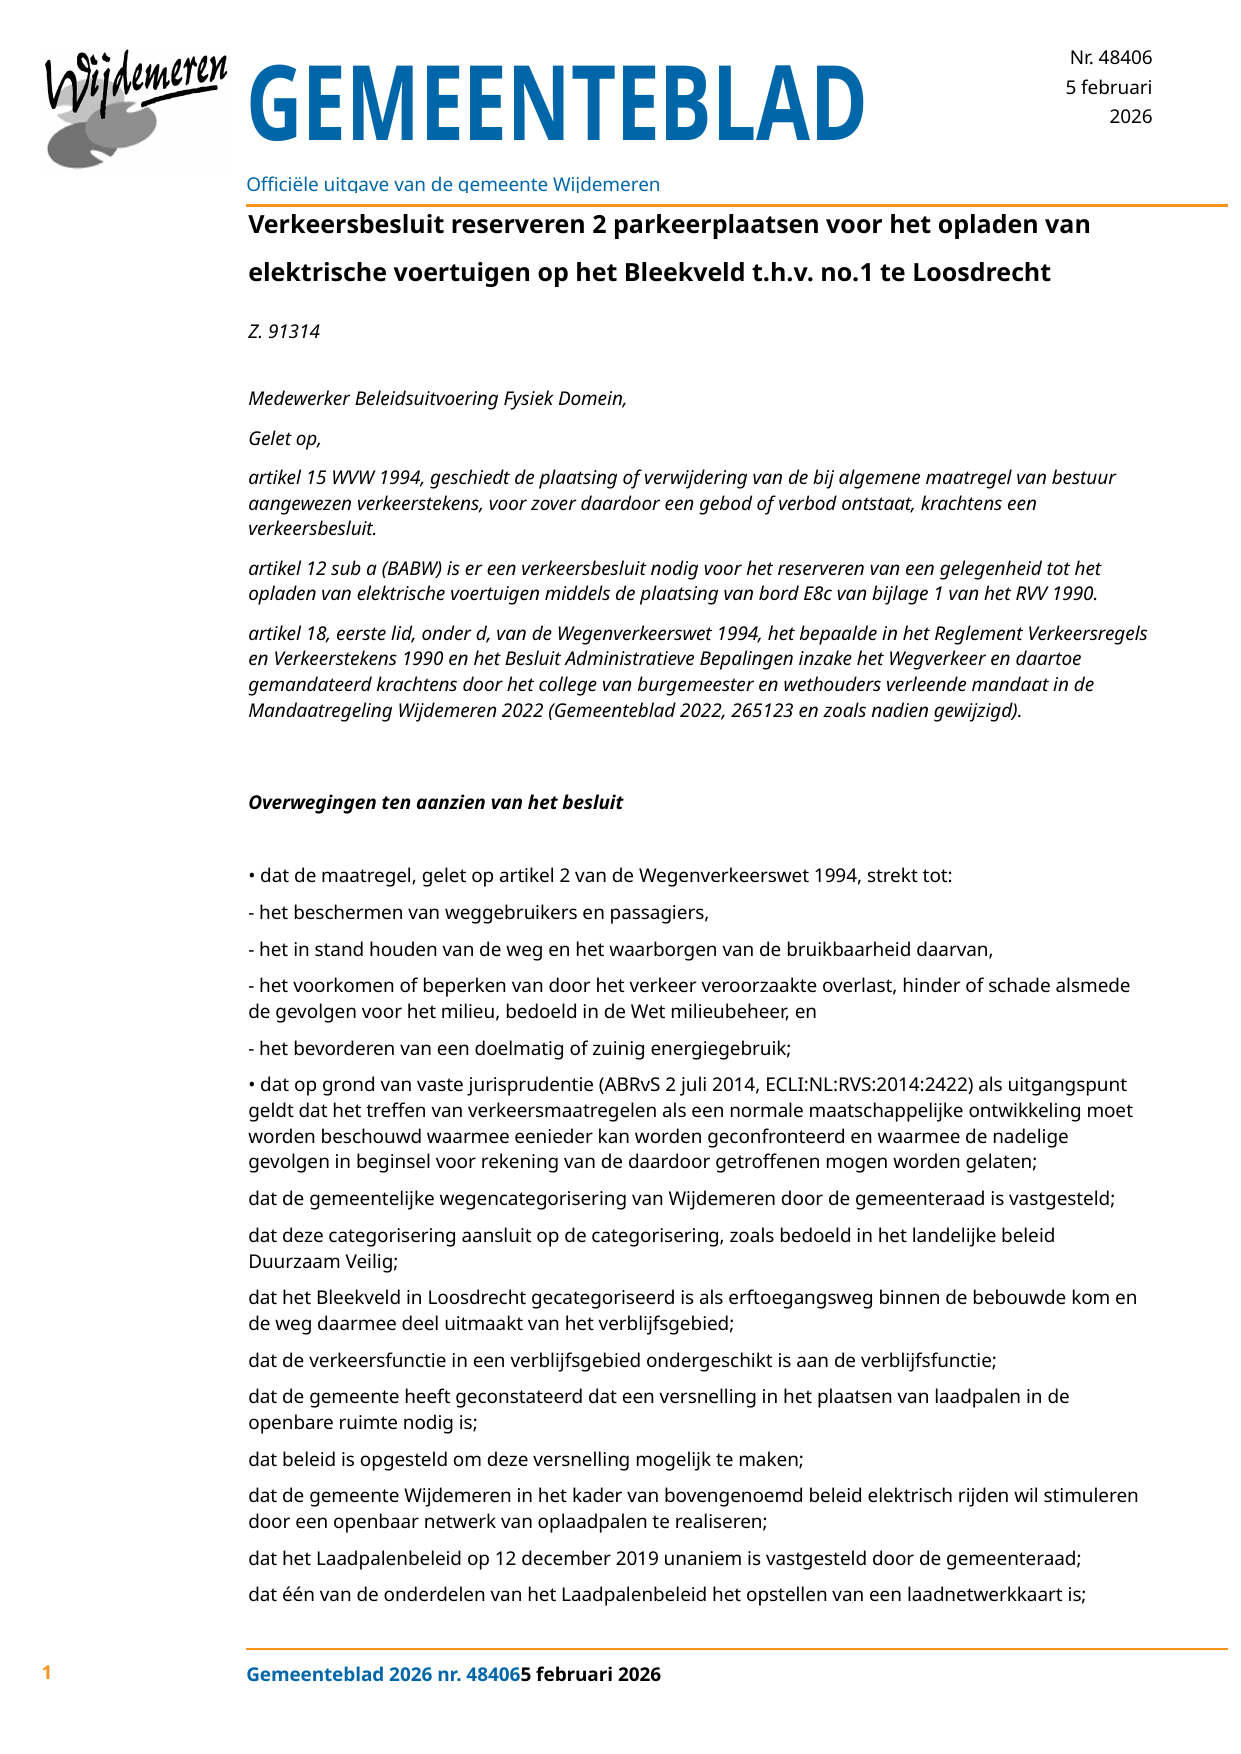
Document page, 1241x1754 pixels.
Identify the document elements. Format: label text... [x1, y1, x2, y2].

text - het beschermen van weggebruikers en passagiers, [248, 899, 1152, 925]
text dat beleid is opgesteld om deze versnelling mogelijk te maken; [248, 1446, 1152, 1472]
text • dat op grond van vaste jurisprudentie (ABRvS 2 juli 2014, ECLI:NL:RVS:2014:2422) als uitgangspunt geldt dat het treffen van verkeersmaatregelen als een normale maatschappelijke ontwikkeling moet worden beschouwd waarmee eenieder kan worden geconfronteerd en waarmee de nadelige gevolgen in beginsel voor rekening van de daardoor getroffenen mogen worden gelaten; [248, 1072, 1152, 1174]
text dat de gemeente Wijdemeren in het kader van bovengenoemd beleid elektrisch rijden wil stimuleren door een openbaar netwerk van oplaadpalen te realiseren; [248, 1483, 1152, 1534]
text artikel 15 WVW 1994, geschiedt de plaatsing of verwijdering van de bij algemene maatregel van bestuur aangewezen verkeerstekens, voor zover daardoor een gebod of verbod ontstaat, krachtens een verkeersbesluit. [248, 464, 1152, 541]
text dat het Bleekveld in Loosdrecht gecategoriseerd is als erftoegangsweg binnen de bebouwde kom en de weg daarmee deel uitmaakt van het verblijfsgebied; [248, 1284, 1152, 1336]
text Z. 91314 [248, 318, 1152, 344]
text dat één van de onderdelen van het Laadpalenbeleid het opstellen van een laadnetwerkkaart is; [248, 1582, 1152, 1607]
picture [41, 47, 231, 172]
text dat de verkeersfunctie in een verblijfsgebied ondergeschikt is aan de verblijfsfunctie; [248, 1347, 1152, 1373]
text artikel 18, eerste lid, onder d, van de Wegenverkeerswet 1994, het bepaalde in het Reglement Verkeersregels en Verkeerstekens 1990 en het Besluit Administratieve Bepalingen inzake het Wegverkeer en daartoe gemandateerd krachtens door het college van burgemeester en wethouders verleende mandaat in de Mandaatregeling Wijdemeren 2022 (Gemeenteblad 2022, 265123 en zoals nadien gewijzigd). [248, 620, 1152, 723]
text Gelet op, [248, 425, 1152, 451]
text Verkeersbesluit reserveren 2 parkeerplaatsen voor het opladen van elektrische voertuigen op het Bleekveld t.h.v. no.1 te Loosdrecht [248, 207, 1152, 288]
text dat het Laadpalenbeleid op 12 december 2019 unaniem is vastgesteld door de gemeenteraad; [248, 1545, 1152, 1571]
text Medewerker Beleidsuitvoering Fysiek Domein, [248, 386, 1152, 411]
text artikel 12 sub a (BABW) is er een verkeersbesluit nodig voor het reserveren van een gelegenheid tot het opladen van elektrische voertuigen middels de plaatsing van bord E8c van bijlage 1 van het RVV 1990. [248, 555, 1152, 606]
text - het bevorderen van een doelmatig of zuinig energiegebruik; [248, 1035, 1152, 1061]
text dat deze categorisering aansluit op de categorisering, zoals bedoeld in het landelijke beleid Duurzaam Veilig; [248, 1222, 1152, 1273]
text • dat de maatregel, gelet op artikel 2 van de Wegenverkeerswet 1994, strekt tot: [248, 862, 1152, 888]
text - het in stand houden van de weg en het waarborgen van de bruikbaarheid daarvan, [248, 936, 1152, 962]
text dat de gemeentelijke wegencategorisering van Wijdemeren door de gemeenteraad is vastgesteld; [248, 1185, 1152, 1211]
text Overwegingen ten aanzien van het besluit [248, 789, 1152, 815]
text dat de gemeente heeft geconstateerd dat een versnelling in het plaatsen van laadpalen in de openbare ruimte nodig is; [248, 1383, 1152, 1435]
text - het voorkomen of beperken van door het verkeer veroorzaakte overlast, hinder of schade alsmede de gevolgen voor het milieu, bedoeld in de Wet milieubeheer, en [248, 972, 1152, 1024]
